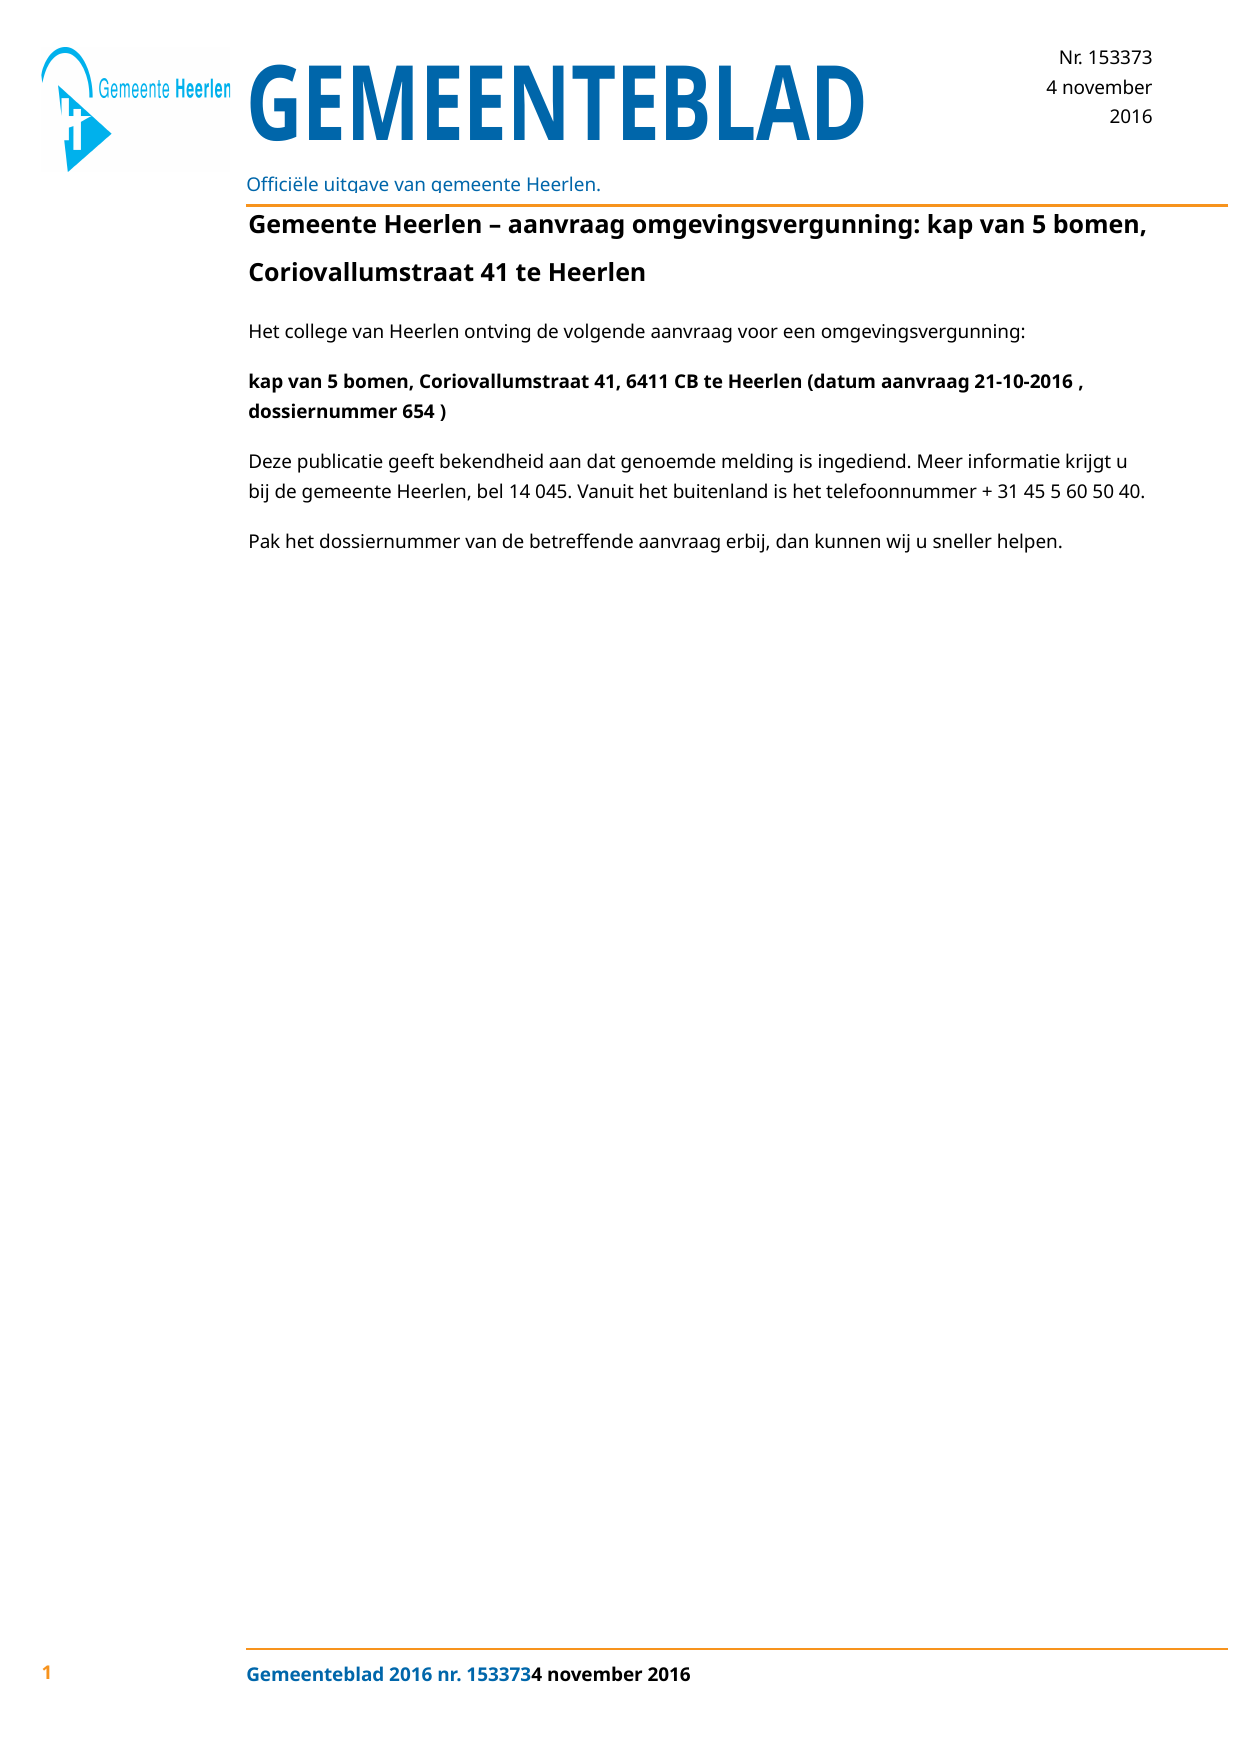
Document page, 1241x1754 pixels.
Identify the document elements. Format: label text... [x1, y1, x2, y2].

text Gemeente Heerlen – aanvraag omgevingsvergunning: kap van 5 bomen, Coriovallumstraat 41 te Heerlen [248, 207, 1152, 288]
text Deze publicatie geeft bekendheid aan dat genoemde melding is ingediend. Meer informatie krijgt u bij de gemeente Heerlen, bel 14 045. Vanuit het buitenland is het telefoonnummer + 31 45 5 60 50 40. [248, 448, 1152, 504]
text kap van 5 bomen, Coriovallumstraat 41, 6411 CB te Heerlen (datum aanvraag 21-10-2016 , dossiernummer 654 ) [248, 368, 1152, 424]
picture [41, 47, 58, 70]
picture [41, 47, 231, 172]
text Het college van Heerlen ontving de volgende aanvraag voor een omgevingsvergunning: [248, 318, 1152, 344]
text Pak het dossiernummer van de betreffende aanvraag erbij, dan kunnen wij u sneller helpen. [248, 528, 1152, 554]
